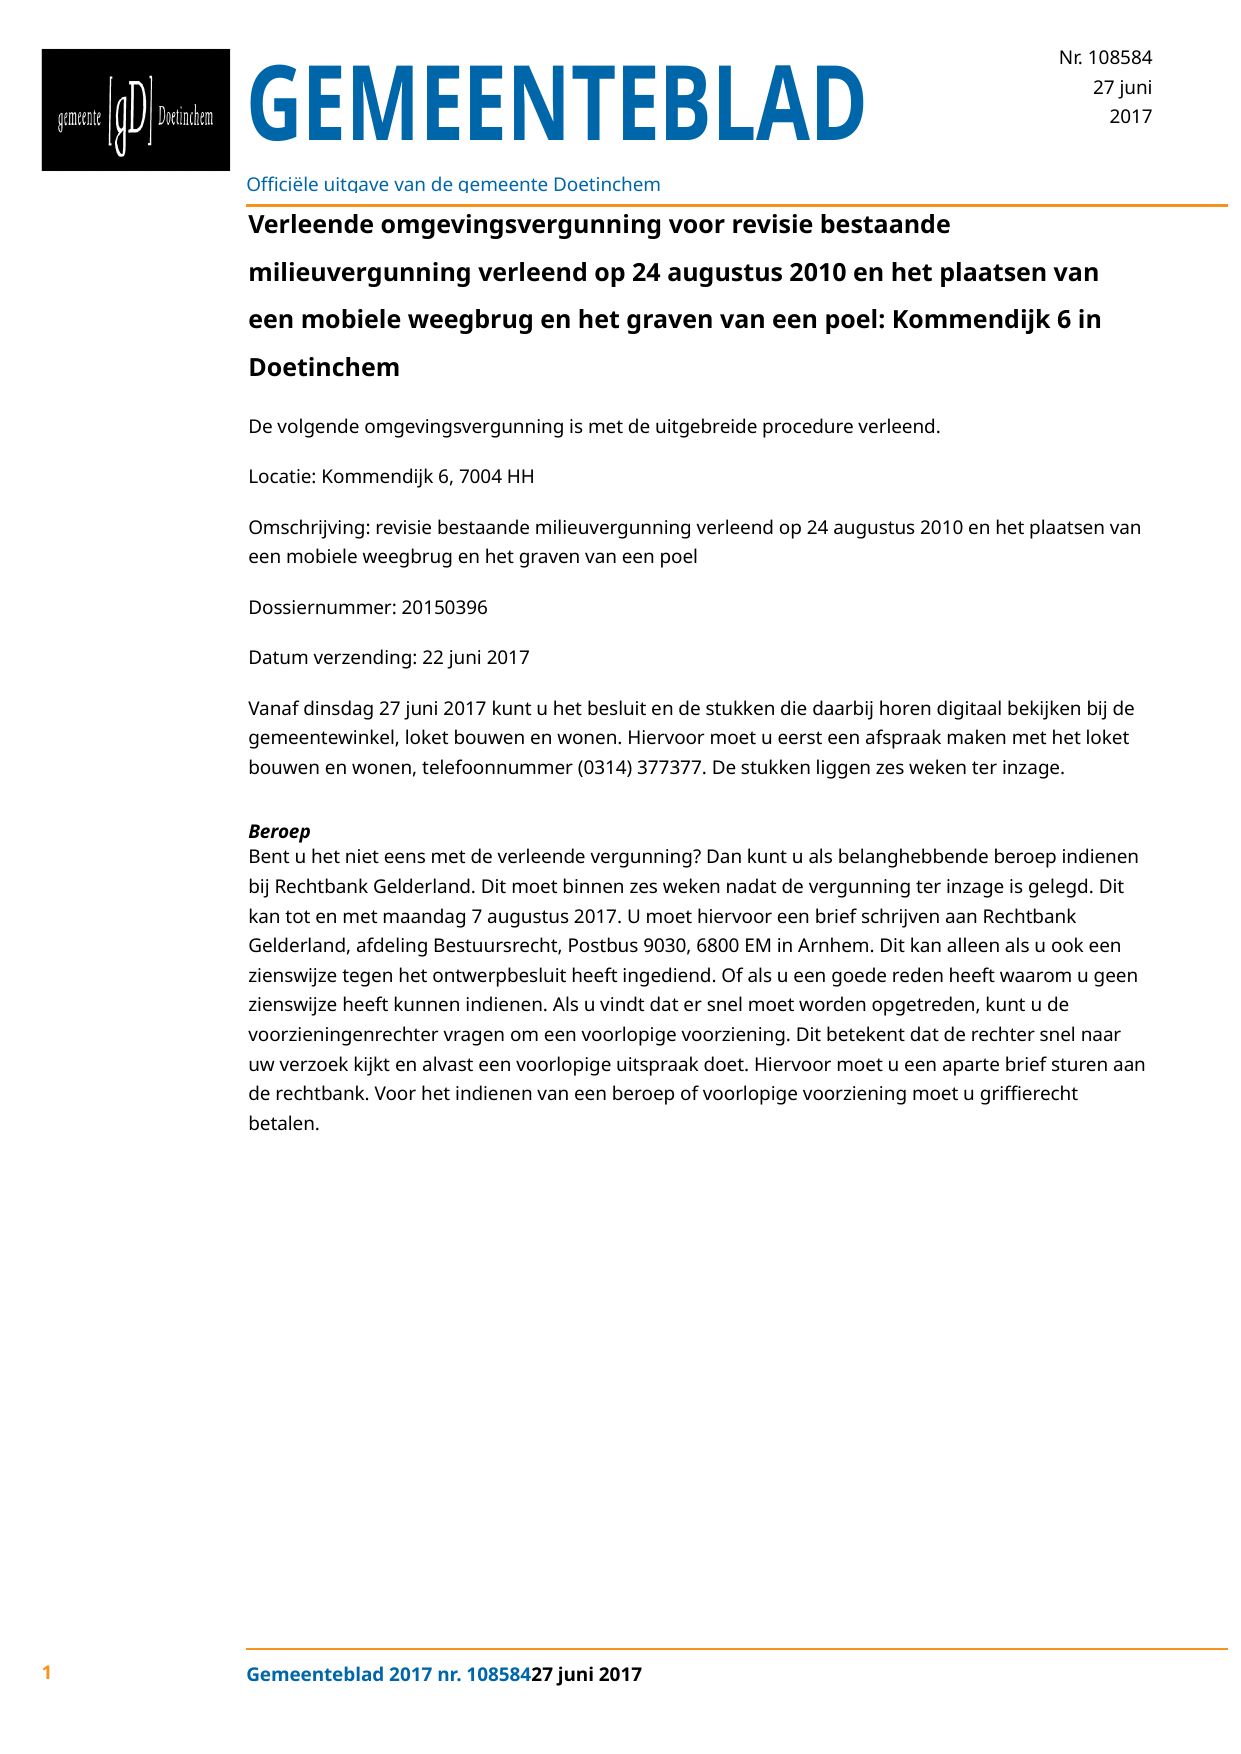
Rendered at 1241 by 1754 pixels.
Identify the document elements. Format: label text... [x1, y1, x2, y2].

text Omschrijving: revisie bestaande milieuvergunning verleend op 24 augustus 2010 en het plaatsen van een mobiele weegbrug en het graven van een poel [248, 514, 1152, 569]
text Verleende omgevingsvergunning voor revisie bestaande milieuvergunning verleend op 24 augustus 2010 en het plaatsen van een mobiele weegbrug en het graven van een poel: Kommendijk 6 in Doetinchem [248, 207, 1152, 384]
text Datum verzending: 22 juni 2017 [248, 644, 1152, 670]
text De volgende omgevingsvergunning is met de uitgebreide procedure verleend. [248, 413, 1152, 439]
text Bent u het niet eens met de verleende vergunning? Dan kunt u als belanghebbende beroep indienen bij Rechtbank Gelderland. Dit moet binnen zes weken nadat de vergunning ter inzage is gelegd. Dit kan tot en met maandag 7 augustus 2017. U moet hiervoor een brief schrijven aan Rechtbank Gelderland, afdeling Bestuursrecht, Postbus 9030, 6800 EM in Arnhem. Dit kan alleen als u ook een zienswijze tegen het ontwerpbesluit heeft ingediend. Of als u een goede reden heeft waarom u geen zienswijze heeft kunnen indienen. Als u vindt dat er snel moet worden opgetreden, kunt u de voorzieningenrechter vragen om een voorlopige voorziening. Dit betekent dat de rechter snel naar uw verzoek kijkt en alvast een voorlopige uitspraak doet. Hiervoor moet u een aparte brief sturen aan de rechtbank. Voor het indienen van een beroep of voorlopige voorziening moet u griffierecht betalen. [248, 844, 1152, 1136]
text Vanaf dinsdag 27 juni 2017 kunt u het besluit en de stukken die daarbij horen digitaal bekijken bij de gemeentewinkel, loket bouwen en wonen. Hiervoor moet u eerst een afspraak maken met het loket bouwen en wonen, telefoonnummer (0314) 377377. De stukken liggen zes weken ter inzage. [248, 695, 1152, 780]
text Beroep [248, 818, 1152, 844]
picture [41, 47, 231, 172]
text Locatie: Kommendijk 6, 7004 HH [248, 463, 1152, 489]
text Dossiernummer: 20150396 [248, 594, 1152, 620]
